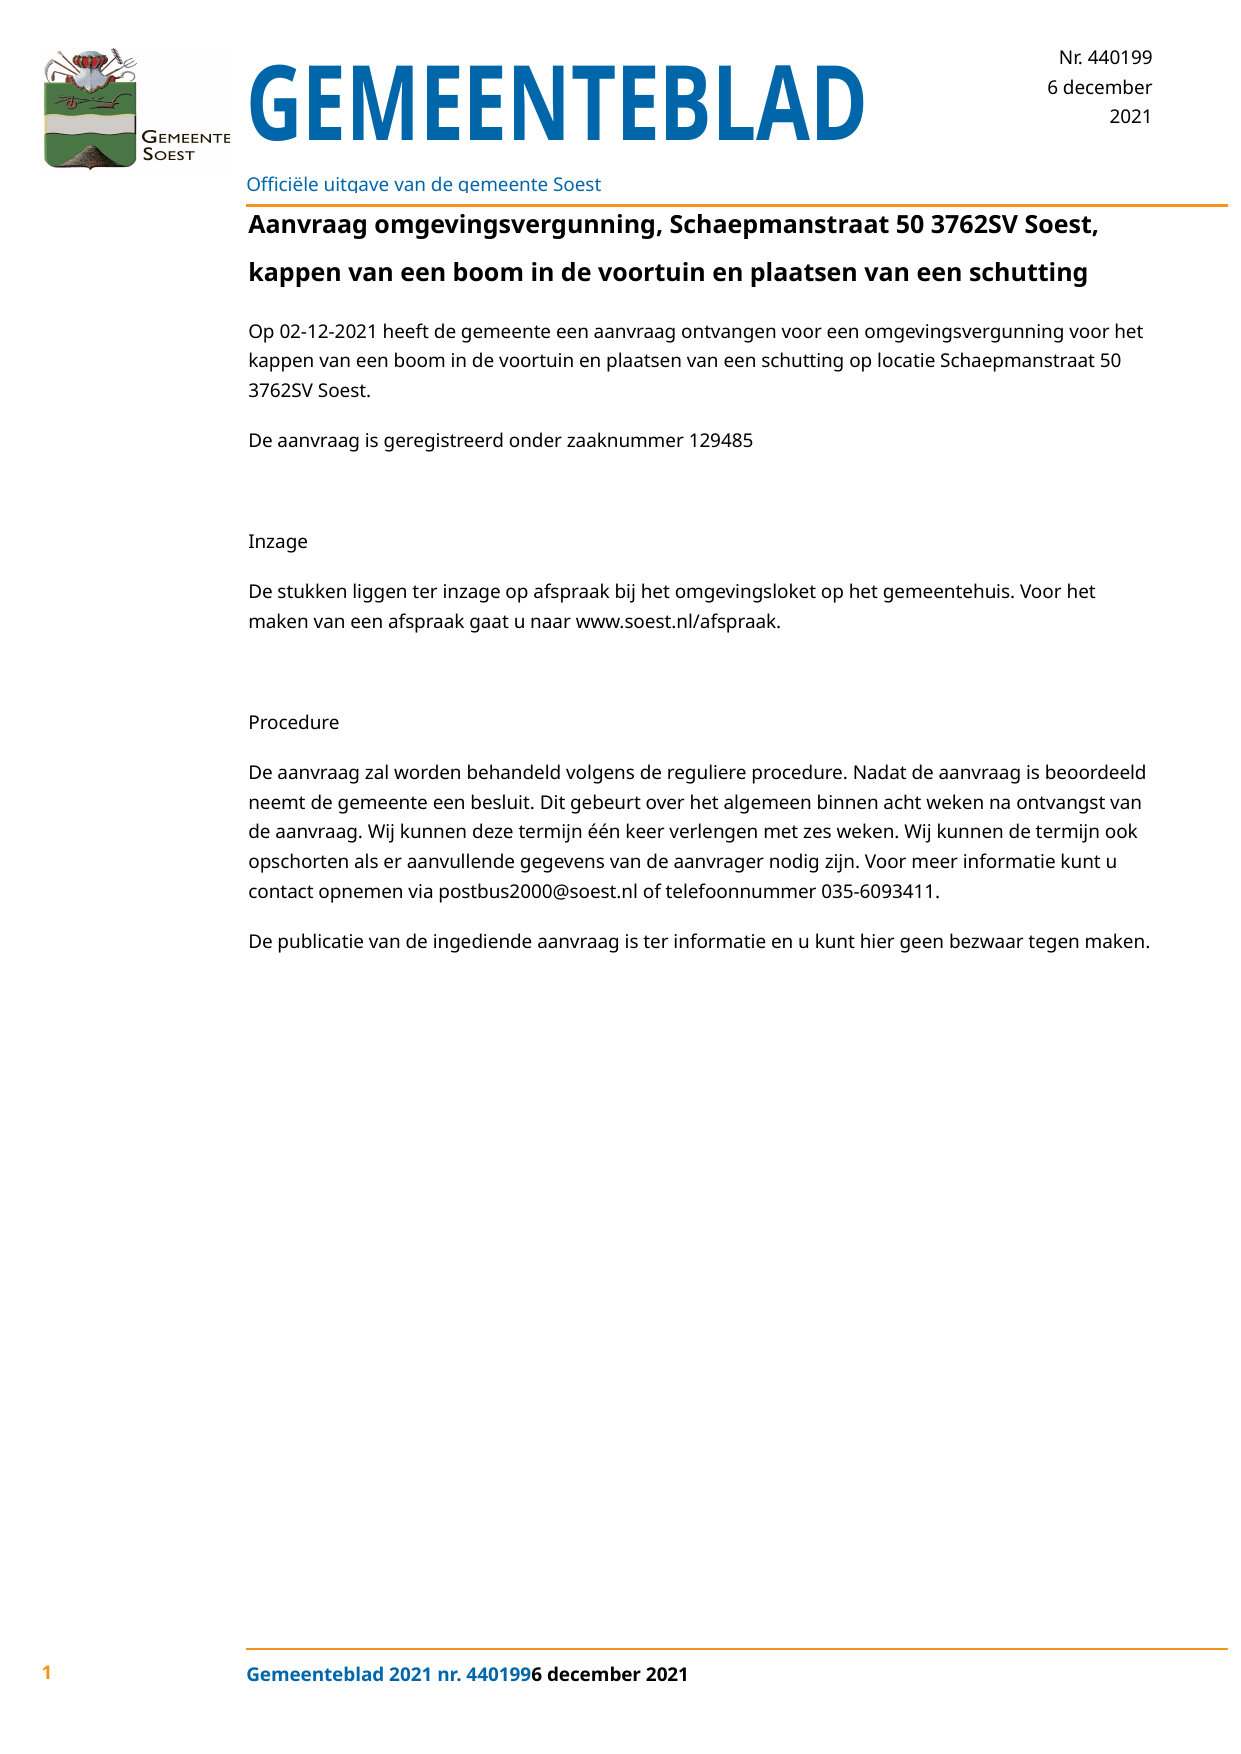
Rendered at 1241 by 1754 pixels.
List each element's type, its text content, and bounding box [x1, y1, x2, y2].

text Aanvraag omgevingsvergunning, Schaepmanstraat 50 3762SV Soest, kappen van een boom in de voortuin en plaatsen van een schutting [248, 207, 1152, 288]
text Inzage [248, 528, 1152, 554]
text De aanvraag is geregistreerd onder zaaknummer 129485 [248, 427, 1152, 453]
text Procedure [248, 709, 1152, 735]
text De stukken liggen ter inzage op afspraak bij het omgevingsloket op het gemeentehuis. Voor het maken van een afspraak gaat u naar www.soest.nl/afspraak. [248, 579, 1152, 634]
picture [41, 47, 231, 172]
text De aanvraag zal worden behandeld volgens de reguliere procedure. Nadat de aanvraag is beoordeeld neemt de gemeente een besluit. Dit gebeurt over het algemeen binnen acht weken na ontvangst van de aanvraag. Wij kunnen deze termijn één keer verlengen met zes weken. Wij kunnen de termijn ook opschorten als er aanvullende gegevens van de aanvrager nodig zijn. Voor meer informatie kunt u contact opnemen via postbus2000@soest.nl of telefoonnummer 035-6093411. [248, 759, 1152, 904]
text Op 02-12-2021 heeft de gemeente een aanvraag ontvangen voor een omgevingsvergunning voor het kappen van een boom in de voortuin en plaatsen van een schutting op locatie Schaepmanstraat 50 3762SV Soest. [248, 318, 1152, 403]
text De publicatie van de ingediende aanvraag is ter informatie en u kunt hier geen bezwaar tegen maken. [248, 928, 1152, 954]
